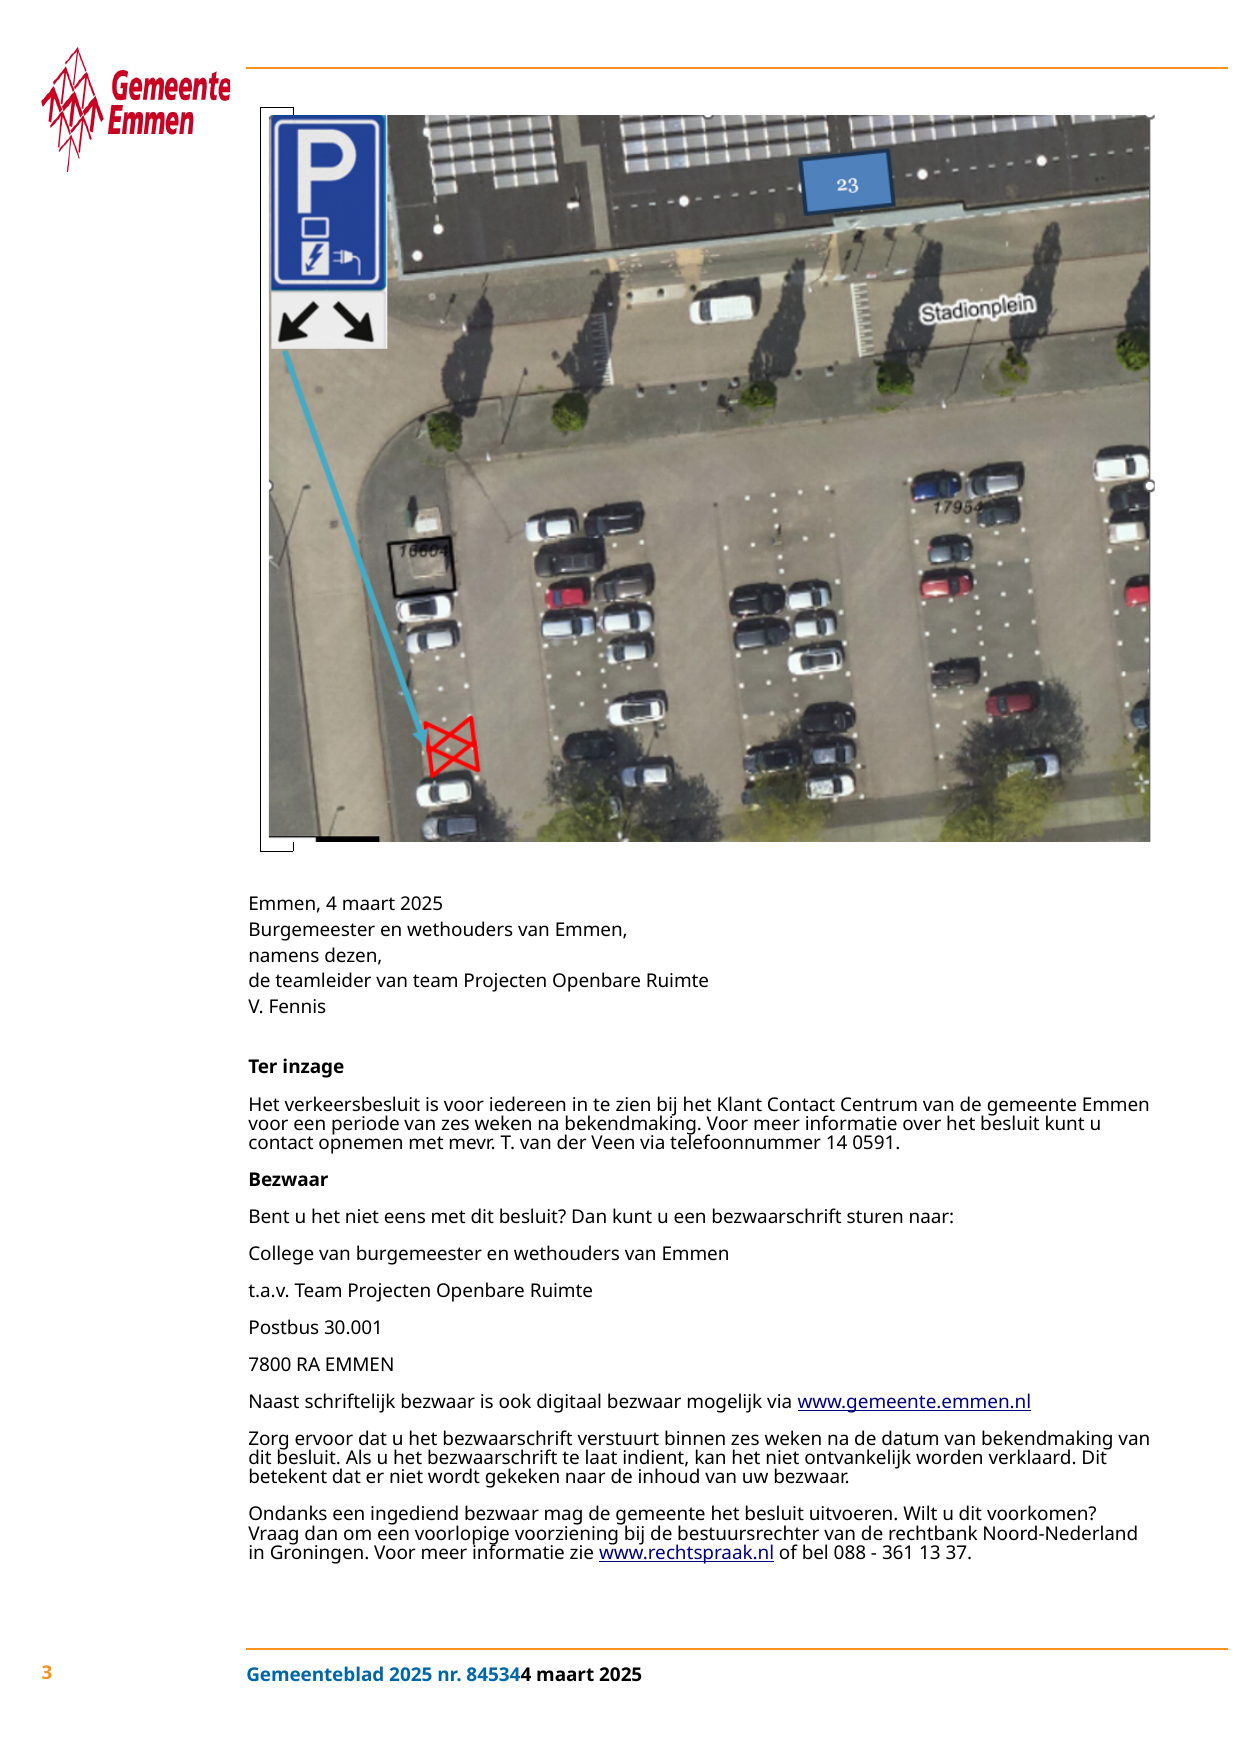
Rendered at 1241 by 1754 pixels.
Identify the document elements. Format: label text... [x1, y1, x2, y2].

text Bezwaar [248, 1171, 1152, 1190]
picture [268, 115, 1155, 842]
text Zorg ervoor dat u het bezwaarschrift verstuurt binnen zes weken na de datum van bekendmaking van dit besluit. Als u het bezwaarschrift te laat indient, kan het niet ontvankelijk worden verklaard. Dit betekent dat er niet wordt gekeken naar de inhoud van uw bezwaar. [248, 1430, 1152, 1488]
text Emmen, 4 maart 2025 [248, 891, 1152, 916]
text V. Fennis [248, 993, 1152, 1019]
text Ter inzage [248, 1058, 1152, 1078]
text College van burgemeester en wethouders van Emmen [248, 1245, 1152, 1264]
text Naast schriftelijk bezwaar is ook digitaal bezwaar mogelijk via www.gemeente.emmen.nl [248, 1393, 1152, 1412]
text Burgemeester en wethouders van Emmen, [248, 916, 1152, 942]
text Het verkeersbesluit is voor iedereen in te zien bij het Klant Contact Centrum van de gemeente Emmen voor een periode van zes weken na bekendmaking. Voor meer informatie over het besluit kunt u contact opnemen met mevr. T. van der Veen via telefoonnummer 14 0591. [248, 1096, 1152, 1153]
text Postbus 30.001 [248, 1319, 1152, 1338]
text t.a.v. Team Projecten Openbare Ruimte [248, 1282, 1152, 1301]
text Ondanks een ingediend bezwaar mag de gemeente het besluit uitvoeren. Wilt u dit voorkomen? Vraag dan om een voorlopige voorziening bij de bestuursrechter van de rechtbank Noord-Nederland in Groningen. Voor meer informatie zie www.rechtspraak.nl of bel 088 - 361 13 37. [248, 1505, 1152, 1563]
text Bent u het niet eens met dit besluit? Dan kunt u een bezwaarschrift sturen naar: [248, 1208, 1152, 1227]
picture [41, 47, 231, 172]
text 7800 RA EMMEN [248, 1356, 1152, 1375]
text de teamleider van team Projecten Openbare Ruimte [248, 968, 1152, 993]
text namens dezen, [248, 942, 1152, 968]
